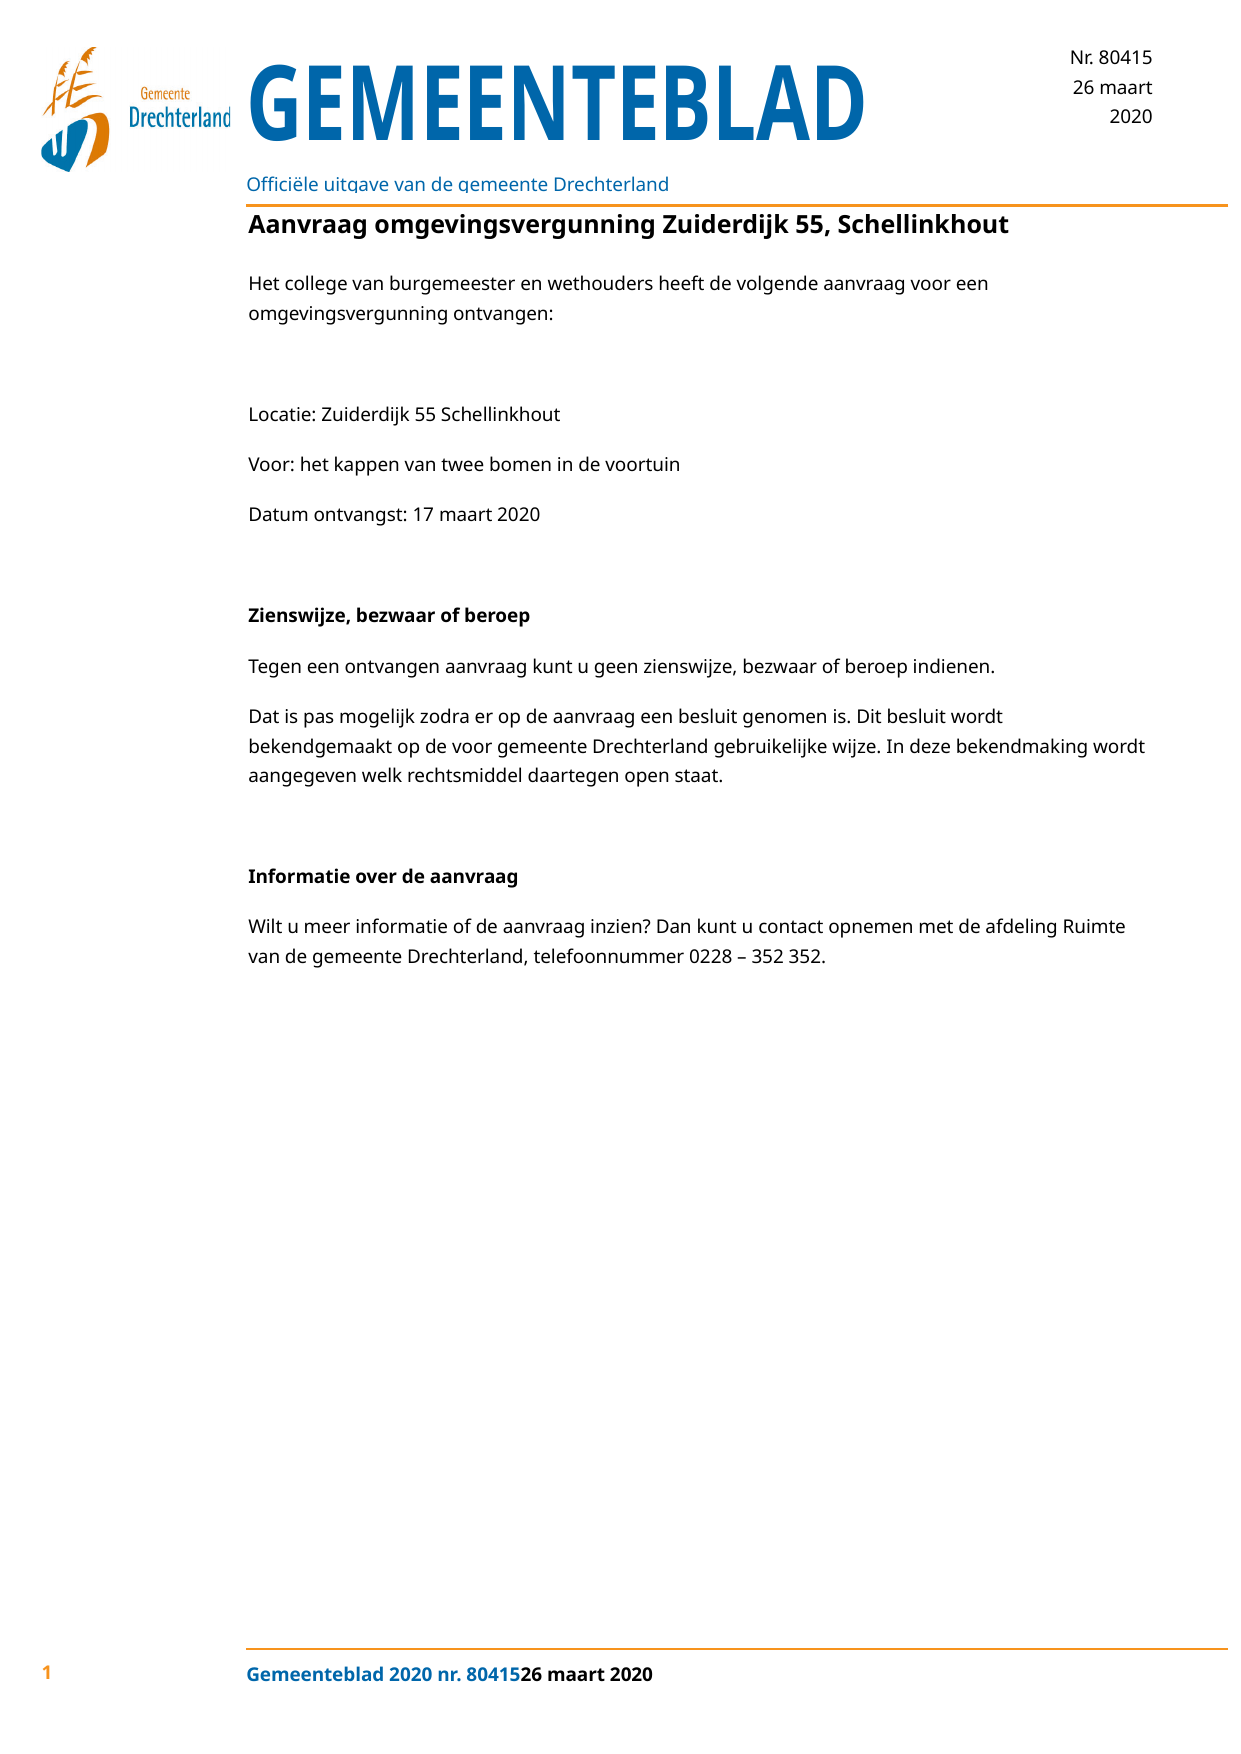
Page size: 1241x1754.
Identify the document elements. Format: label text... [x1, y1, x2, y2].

text Informatie over de aanvraag [248, 863, 1152, 889]
picture [41, 158, 64, 172]
text Tegen een ontvangen aanvraag kunt u geen zienswijze, bezwaar of beroep indienen. [248, 653, 1152, 678]
text Voor: het kappen van twee bomen in de voortuin [248, 451, 1152, 477]
text Locatie: Zuiderdijk 55 Schellinkhout [248, 401, 1152, 426]
text Aanvraag omgevingsvergunning Zuiderdijk 55, Schellinkhout [248, 207, 1152, 241]
text Datum ontvangst: 17 maart 2020 [248, 502, 1152, 527]
picture [226, 115, 231, 124]
text Wilt u meer informatie of de aanvraag inzien? Dan kunt u contact opnemen met de afdeling Ruimte van de gemeente Drechterland, telefoonnummer 0228 – 352 352. [248, 914, 1152, 969]
picture [41, 47, 231, 172]
text Dat is pas mogelijk zodra er op de aanvraag een besluit genomen is. Dit besluit wordt bekendgemaakt op de voor gemeente Drechterland gebruikelijke wijze. In deze bekendmaking wordt aangegeven welk rechtsmiddel daartegen open staat. [248, 703, 1152, 788]
text Zienswijze, bezwaar of beroep [248, 602, 1152, 628]
text Het college van burgemeester en wethouders heeft de volgende aanvraag voor een omgevingsvergunning ontvangen: [248, 270, 1152, 326]
